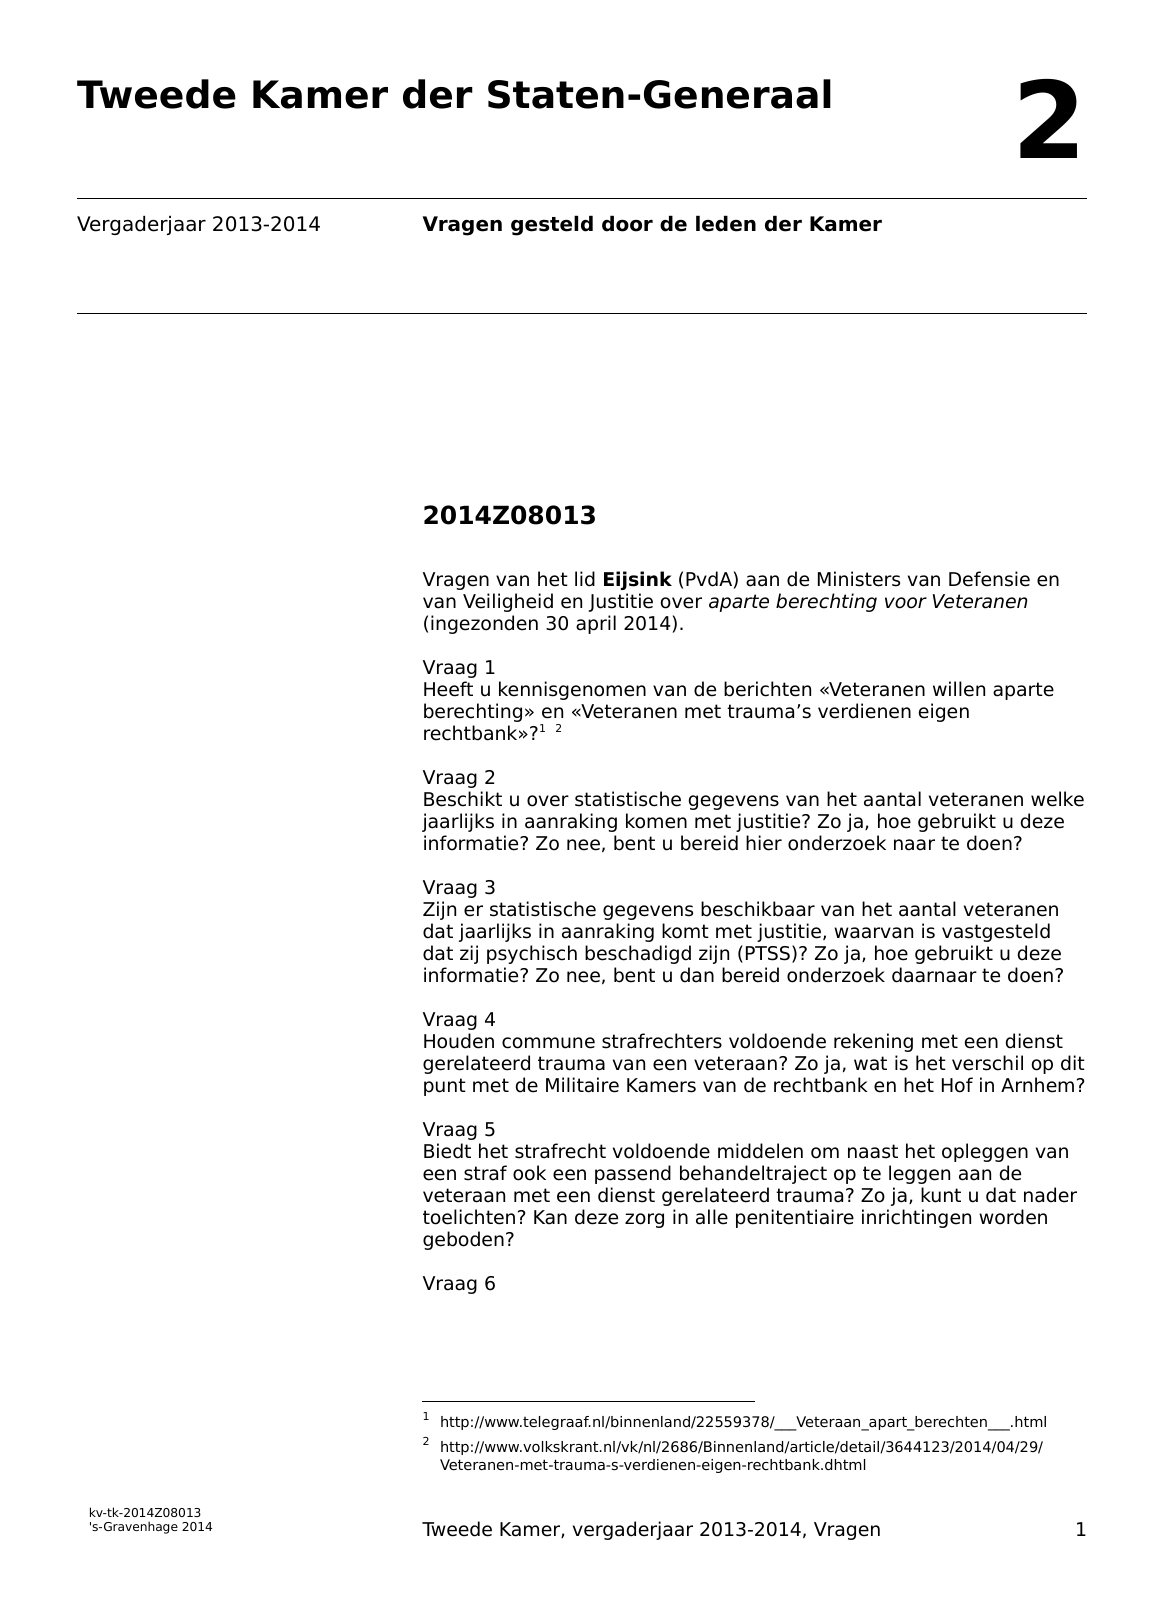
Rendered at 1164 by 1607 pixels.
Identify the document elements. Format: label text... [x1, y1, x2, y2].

text Vraag 3 [422, 877, 1087, 899]
text http://www.volkskrant.nl/vk/nl/2686/Binnenland/article/detail/3644123/2014/04/29/Veteranen-met-trauma-s-verdienen-eigen-rechtbank.dhtml [422, 1435, 1087, 1474]
text Vraag 4 [422, 1009, 1087, 1031]
text Vragen van het lid Eijsink (PvdA) aan de Ministers van Defensie en van Veiligheid en Justitie over aparte berechting voor Veteranen (ingezonden 30 april 2014). [422, 569, 1087, 635]
text Vraag 2 [422, 767, 1087, 789]
text http://www.telegraaf.nl/binnenland/22559378/___Veteraan_apart_berechten___.html [422, 1410, 1087, 1432]
text 's-Gravenhage 2014 [88, 1520, 323, 1534]
text Houden commune strafrechters voldoende rekening met een dienst gerelateerd trauma van een veteraan? Zo ja, wat is het verschil op dit punt met de Militaire Kamers van de rechtbank en het Hof in Arnhem? [422, 1031, 1087, 1097]
text Biedt het strafrecht voldoende middelen om naast het opleggen van een straf ook een passend behandeltraject op te leggen aan de veteraan met een dienst gerelateerd trauma? Zo ja, kunt u dat nader toelichten? Kan deze zorg in alle penitentiaire inrichtingen worden geboden? [422, 1141, 1087, 1251]
text Vraag 6 [422, 1273, 1087, 1295]
table_cell Vragen gesteld door de leden der Kamer [422, 199, 1087, 313]
table_cell Vergaderjaar 2013-2014 [77, 199, 422, 313]
text Beschikt u over statistische gegevens van het aantal veteranen welke jaarlijks in aanraking komen met justitie? Zo ja, hoe gebruikt u deze informatie? Zo nee, bent u bereid hier onderzoek naar te doen? [422, 789, 1087, 855]
table_header 2 [886, 59, 1087, 198]
table_header Tweede Kamer der Staten-Generaal [77, 59, 886, 198]
text Vraag 5 [422, 1119, 1087, 1141]
text Vraag 1 [422, 657, 1087, 679]
text 2014Z08013 [422, 501, 1087, 531]
text kv-tk-2014Z08013 [88, 1506, 323, 1520]
text Heeft u kennisgenomen van de berichten «Veteranen willen aparte berechting» en «Veteranen met trauma’s verdienen eigen rechtbank»? [422, 679, 1087, 745]
text Zijn er statistische gegevens beschikbaar van het aantal veteranen dat jaarlijks in aanraking komt met justitie, waarvan is vastgesteld dat zij psychisch beschadigd zijn (PTSS)? Zo ja, hoe gebruikt u deze informatie? Zo nee, bent u dan bereid onderzoek daarnaar te doen? [422, 899, 1087, 987]
